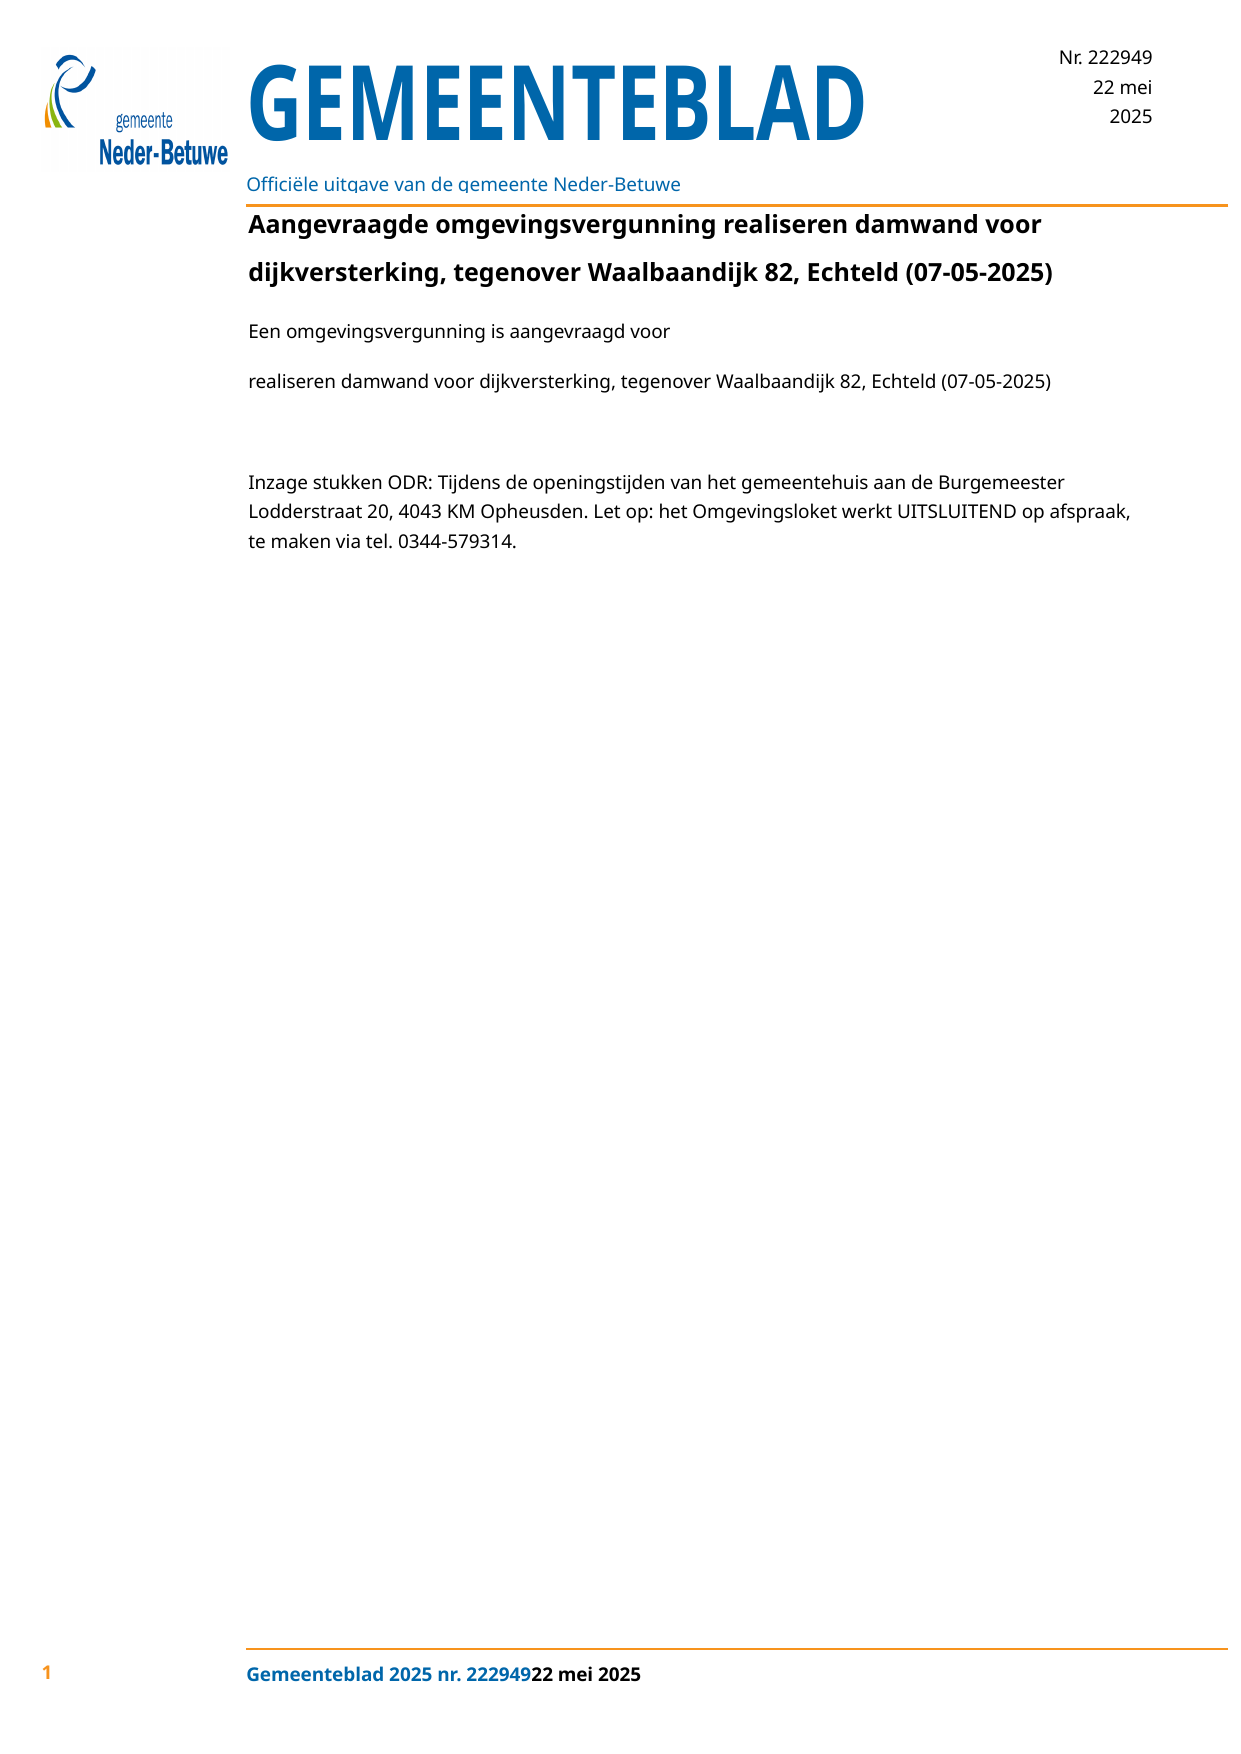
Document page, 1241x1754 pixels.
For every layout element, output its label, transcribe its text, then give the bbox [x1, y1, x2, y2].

text Een omgevingsvergunning is aangevraagd voor [248, 318, 1152, 344]
picture [41, 47, 231, 172]
text Aangevraagde omgevingsvergunning realiseren damwand voor dijkversterking, tegenover Waalbaandijk 82, Echteld (07-05-2025) [248, 207, 1152, 288]
text realiseren damwand voor dijkversterking, tegenover Waalbaandijk 82, Echteld (07-05-2025) [248, 368, 1152, 394]
text Inzage stukken ODR: Tijdens de openingstijden van het gemeentehuis aan de Burgemeester Lodderstraat 20, 4043 KM Opheusden. Let op: het Omgevingsloket werkt UITSLUITEND op afspraak, te maken via tel. 0344-579314. [248, 469, 1152, 554]
